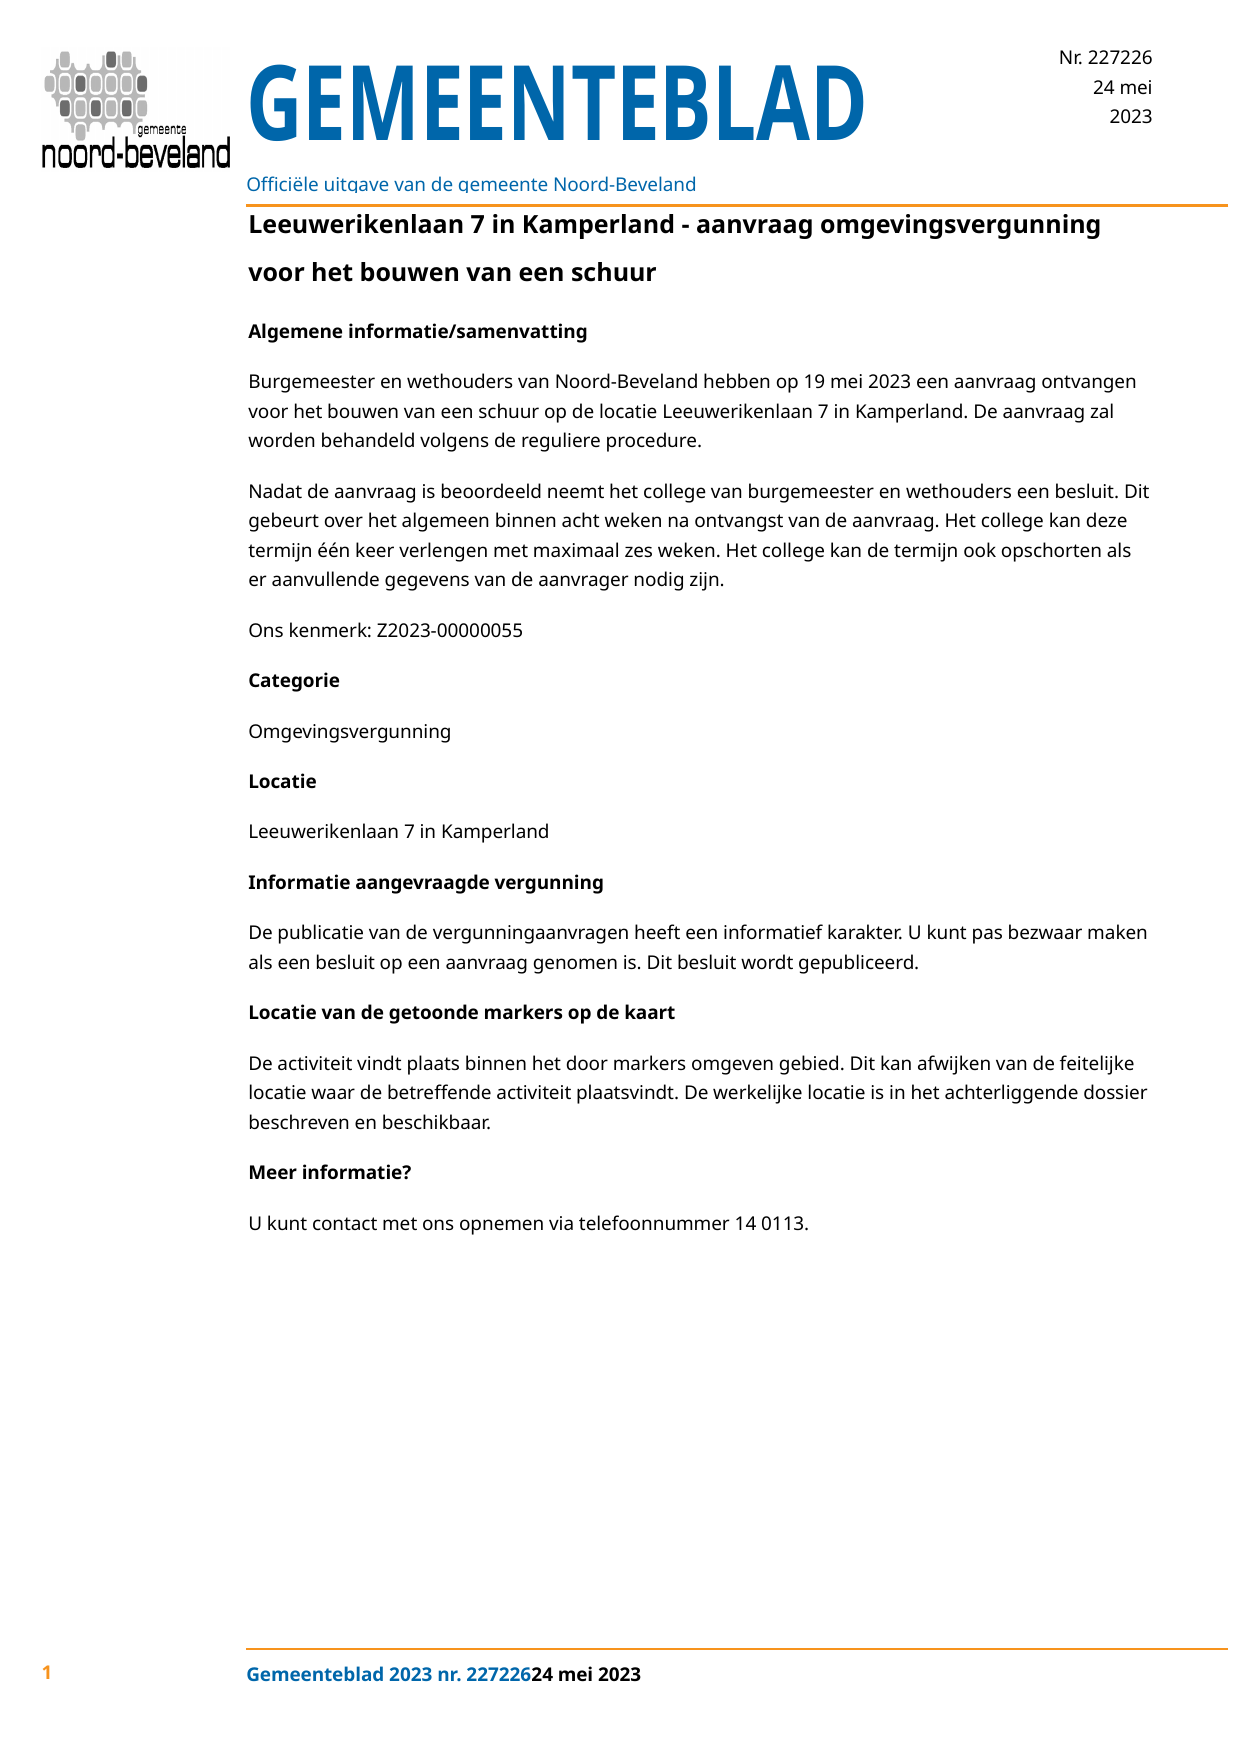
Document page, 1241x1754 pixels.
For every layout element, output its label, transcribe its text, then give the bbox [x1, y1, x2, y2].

text Algemene informatie/samenvatting [248, 318, 1152, 344]
text U kunt contact met ons opnemen via telefoonnummer 14 0113. [248, 1210, 1152, 1236]
text Informatie aangevraagde vergunning [248, 869, 1152, 895]
text Nadat de aanvraag is beoordeeld neemt het college van burgemeester en wethouders een besluit. Dit gebeurt over het algemeen binnen acht weken na ontvangst van de aanvraag. Het college kan deze termijn één keer verlengen met maximaal zes weken. Het college kan de termijn ook opschorten als er aanvullende gegevens van de aanvrager nodig zijn. [248, 478, 1152, 592]
text Omgevingsvergunning [248, 718, 1152, 744]
text Locatie van de getoonde markers op de kaart [248, 999, 1152, 1025]
text Categorie [248, 667, 1152, 693]
text Burgemeester en wethouders van Noord-Beveland hebben op 19 mei 2023 een aanvraag ontvangen voor het bouwen van een schuur op de locatie Leeuwerikenlaan 7 in Kamperland. De aanvraag zal worden behandeld volgens de reguliere procedure. [248, 368, 1152, 453]
text Locatie [248, 768, 1152, 794]
text De activiteit vindt plaats binnen het door markers omgeven gebied. Dit kan afwijken van de feitelijke locatie waar de betreffende activiteit plaatsvindt. De werkelijke locatie is in het achterliggende dossier beschreven en beschikbaar. [248, 1050, 1152, 1135]
text Meer informatie? [248, 1159, 1152, 1185]
text Ons kenmerk: Z2023-00000055 [248, 617, 1152, 643]
picture [41, 47, 231, 172]
text Leeuwerikenlaan 7 in Kamperland - aanvraag omgevingsvergunning voor het bouwen van een schuur [248, 207, 1152, 288]
text Leeuwerikenlaan 7 in Kamperland [248, 819, 1152, 844]
text De publicatie van de vergunningaanvragen heeft een informatief karakter. U kunt pas bezwaar maken als een besluit op een aanvraag genomen is. Dit besluit wordt gepubliceerd. [248, 919, 1152, 975]
